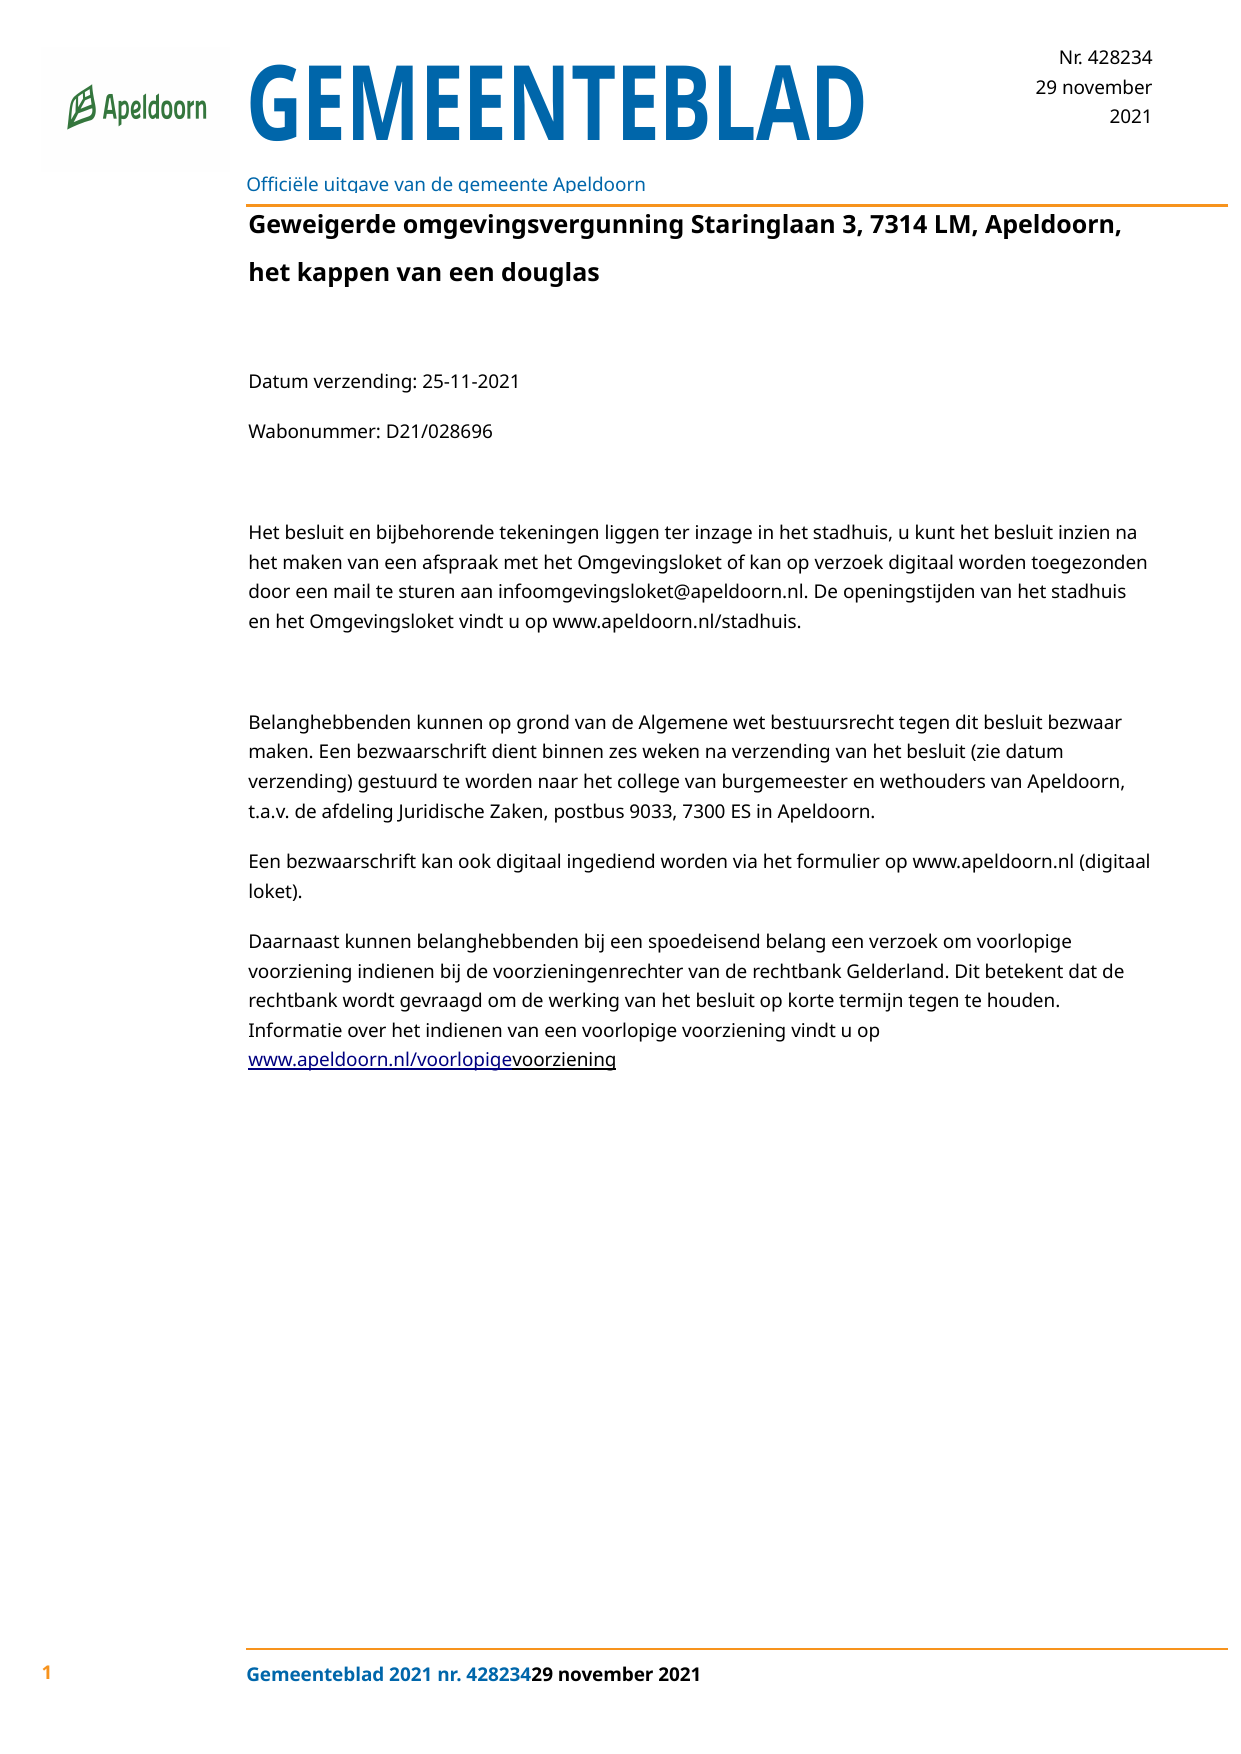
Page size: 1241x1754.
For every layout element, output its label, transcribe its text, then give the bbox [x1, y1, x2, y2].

text Belanghebbenden kunnen op grond van de Algemene wet bestuursrecht tegen dit besluit bezwaar maken. Een bezwaarschrift dient binnen zes weken na verzending van het besluit (zie datum verzending) gestuurd te worden naar het college van burgemeester en wethouders van Apeldoorn, t.a.v. de afdeling Juridische Zaken, postbus 9033, 7300 ES in Apeldoorn. [248, 709, 1152, 824]
text Datum verzending: 25-11-2021 [248, 368, 1152, 394]
text Een bezwaarschrift kan ook digitaal ingediend worden via het formulier op www.apeldoorn.nl (digitaal loket). [248, 848, 1152, 904]
text Geweigerde omgevingsvergunning Staringlaan 3, 7314 LM, Apeldoorn, het kappen van een douglas [248, 207, 1152, 288]
text Het besluit en bijbehorende tekeningen liggen ter inzage in het stadhuis, u kunt het besluit inzien na het maken van een afspraak met het Omgevingsloket of kan op verzoek digitaal worden toegezonden door een mail te sturen aan infoomgevingsloket@apeldoorn.nl. De openingstijden van het stadhuis en het Omgevingsloket vindt u op www.apeldoorn.nl/stadhuis. [248, 519, 1152, 634]
text Daarnaast kunnen belanghebbenden bij een spoedeisend belang een verzoek om voorlopige voorziening indienen bij de voorzieningenrechter van de rechtbank Gelderland. Dit betekent dat de rechtbank wordt gevraagd om de werking van het besluit op korte termijn tegen te houden. Informatie over het indienen van een voorlopige voorziening vindt u op www.apeldoorn.nl/voorlopigevoorziening [248, 928, 1152, 1072]
picture [41, 47, 231, 172]
text Wabonummer: D21/028696 [248, 419, 1152, 444]
